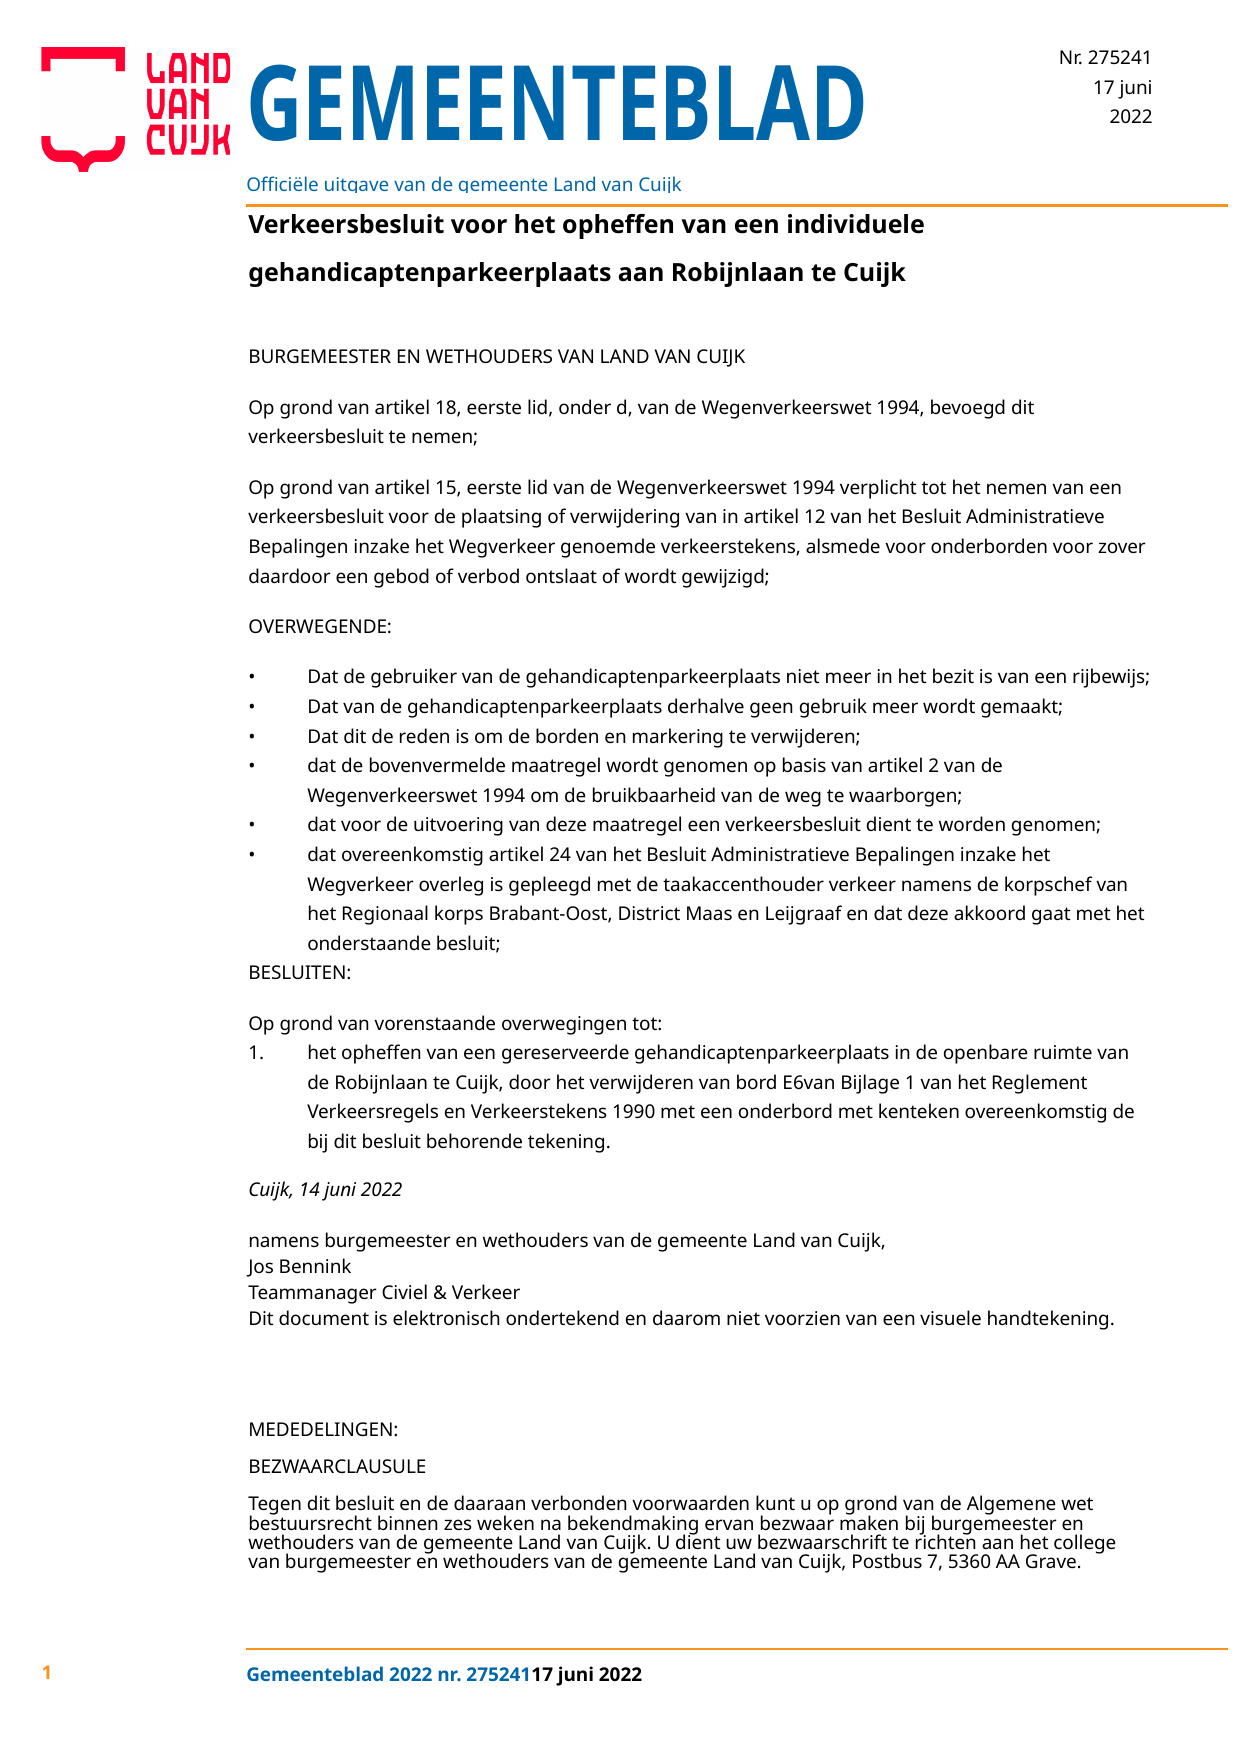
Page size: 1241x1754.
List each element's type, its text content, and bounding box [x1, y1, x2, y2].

list Dat de gebruiker van de gehandicaptenparkeerplaats niet meer in het bezit is van een rijbewijs; [248, 664, 1152, 689]
text Op grond van vorenstaande overwegingen tot: [248, 1010, 1152, 1036]
picture [41, 47, 231, 172]
text Jos Bennink [248, 1253, 1152, 1279]
text Teammanager Civiel & Verkeer [248, 1279, 1152, 1305]
text namens burgemeester en wethouders van de gemeente Land van Cuijk, [248, 1227, 1152, 1253]
list dat de bovenvermelde maatregel wordt genomen op basis van artikel 2 van de Wegenverkeerswet 1994 om de bruikbaarheid van de weg te waarborgen; [248, 752, 1152, 808]
text MEDEDELINGEN: [248, 1421, 1152, 1441]
list dat voor de uitvoering van deze maatregel een verkeersbesluit dient te worden genomen; [248, 812, 1152, 837]
list Dat van de gehandicaptenparkeerplaats derhalve geen gebruik meer wordt gemaakt; [248, 693, 1152, 719]
text Cuijk, 14 juni 2022 [248, 1176, 1152, 1202]
text Op grond van artikel 18, eerste lid, onder d, van de Wegenverkeerswet 1994, bevoegd dit verkeersbesluit te nemen; [248, 394, 1152, 449]
text Op grond van artikel 15, eerste lid van de Wegenverkeerswet 1994 verplicht tot het nemen van een verkeersbesluit voor de plaatsing of verwijdering van in artikel 12 van het Besluit Administratieve Bepalingen inzake het Wegverkeer genoemde verkeerstekens, alsmede voor onderborden voor zover daardoor een gebod of verbod ontslaat of wordt gewijzigd; [248, 474, 1152, 588]
list Dat dit de reden is om de borden en markering te verwijderen; [248, 723, 1152, 748]
text BESLUITEN: [248, 959, 1152, 985]
text BURGEMEESTER EN WETHOUDERS VAN LAND VAN CUIJK [248, 344, 1152, 369]
list het opheffen van een gereserveerde gehandicaptenparkeerplaats in de openbare ruimte van de Robijnlaan te Cuijk, door het verwijderen van bord E6van Bijlage 1 van het Reglement Verkeersregels en Verkeerstekens 1990 met een onderbord met kenteken overeenkomstig de bij dit besluit behorende tekening. [248, 1039, 1152, 1154]
text Dit document is elektronisch ondertekend en daarom niet voorzien van een visuele handtekening. [248, 1305, 1152, 1330]
text Tegen dit besluit en de daaraan verbonden voorwaarden kunt u op grond van de Algemene wet bestuursrecht binnen zes weken na bekendmaking ervan bezwaar maken bij burgemeester en wethouders van de gemeente Land van Cuijk. U dient uw bezwaarschrift te richten aan het college van burgemeester en wethouders van de gemeente Land van Cuijk, Postbus 7, 5360 AA Grave. [248, 1495, 1152, 1572]
text BEZWAARCLAUSULE [248, 1458, 1152, 1477]
text OVERWEGENDE: [248, 613, 1152, 639]
text Verkeersbesluit voor het opheffen van een individuele gehandicaptenparkeerplaats aan Robijnlaan te Cuijk [248, 207, 1152, 288]
list dat overeenkomstig artikel 24 van het Besluit Administratieve Bepalingen inzake het Wegverkeer overleg is gepleegd met de taakaccenthouder verkeer namens de korpschef van het Regionaal korps Brabant-Oost, District Maas en Leijgraaf en dat deze akkoord gaat met het onderstaande besluit; [248, 841, 1152, 956]
